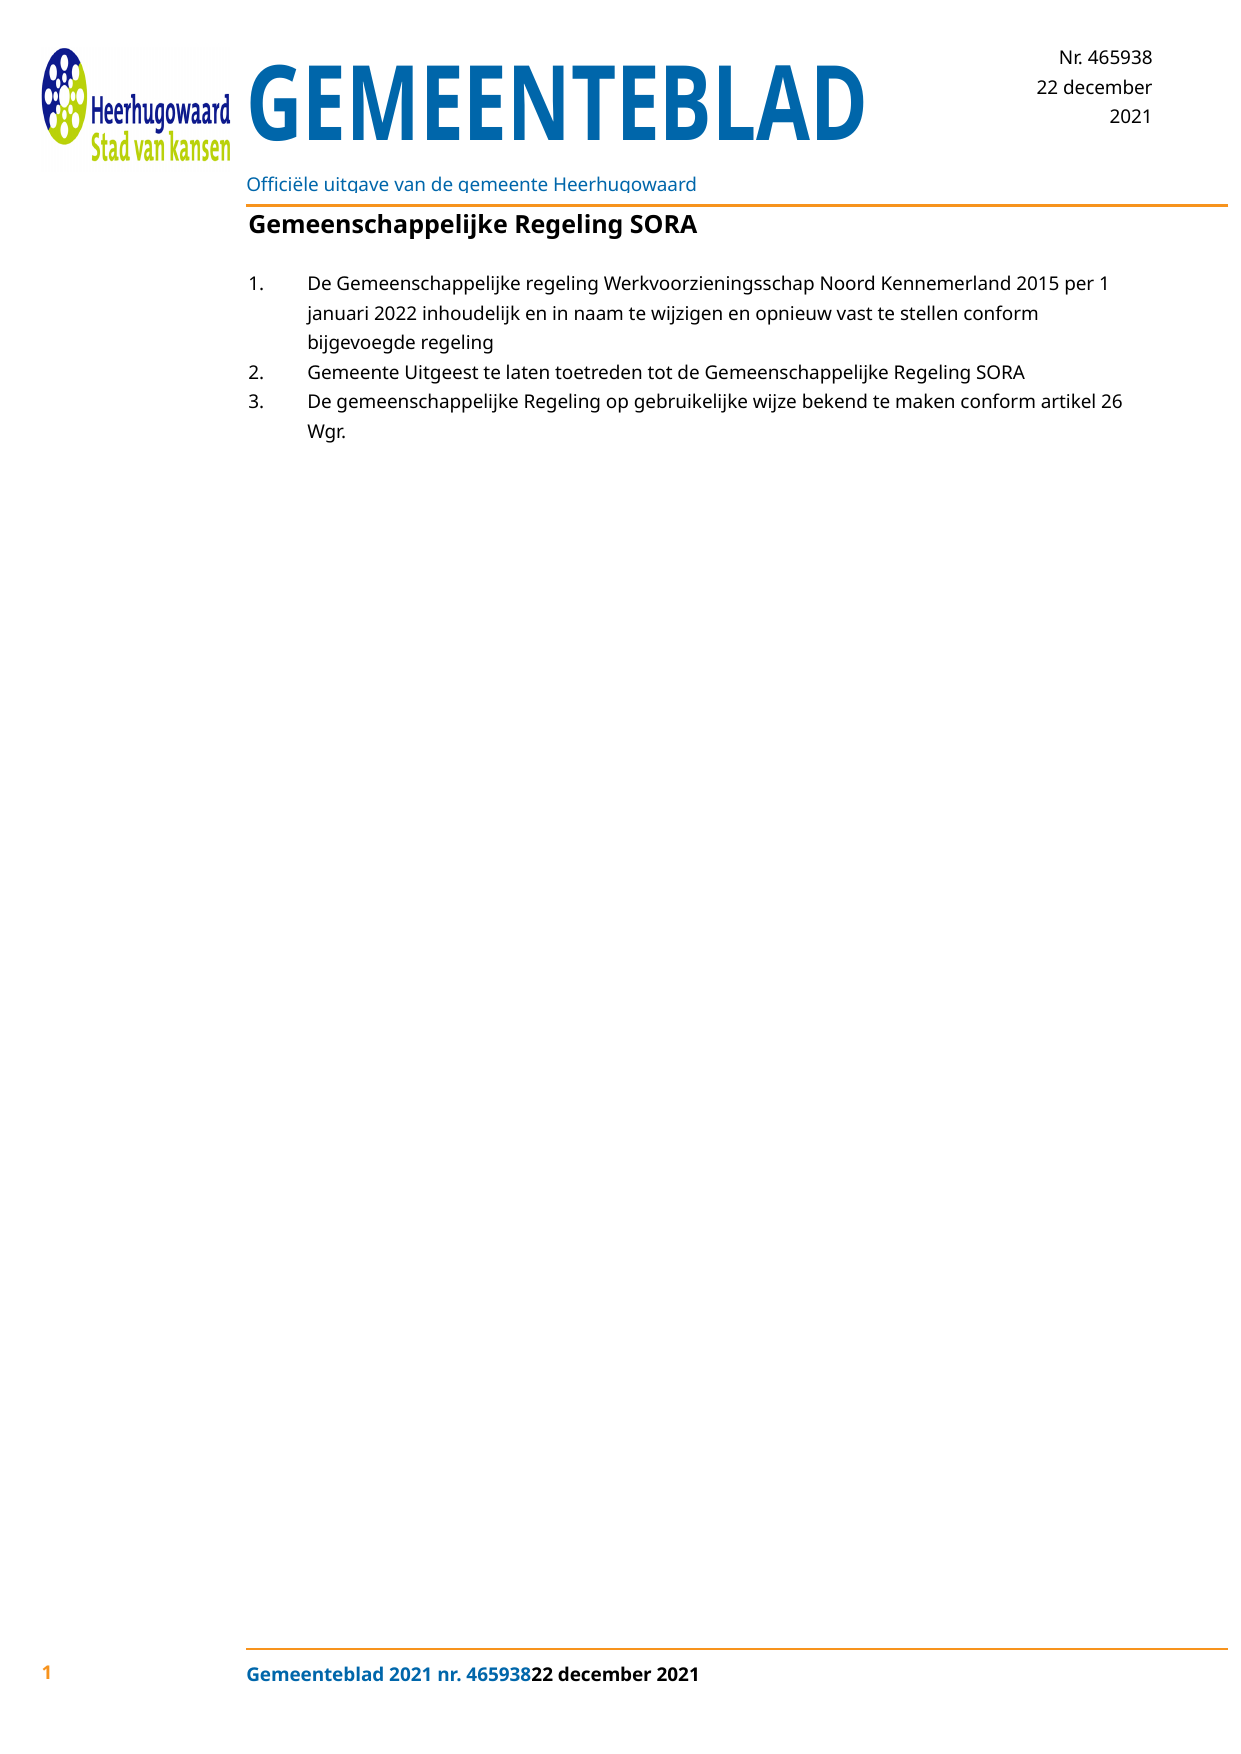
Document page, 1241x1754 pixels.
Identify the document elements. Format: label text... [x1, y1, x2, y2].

text Gemeenschappelijke Regeling SORA [248, 207, 1152, 241]
list De Gemeenschappelijke regeling Werkvoorzieningsschap Noord Kennemerland 2015 per 1 januari 2022 inhoudelijk en in naam te wijzigen en opnieuw vast te stellen conform bijgevoegde regeling [248, 270, 1152, 355]
picture [41, 47, 231, 172]
list Gemeente Uitgeest te laten toetreden tot de Gemeenschappelijke Regeling SORA [248, 359, 1152, 385]
list De gemeenschappelijke Regeling op gebruikelijke wijze bekend te maken conform artikel 26 Wgr. [248, 389, 1152, 444]
